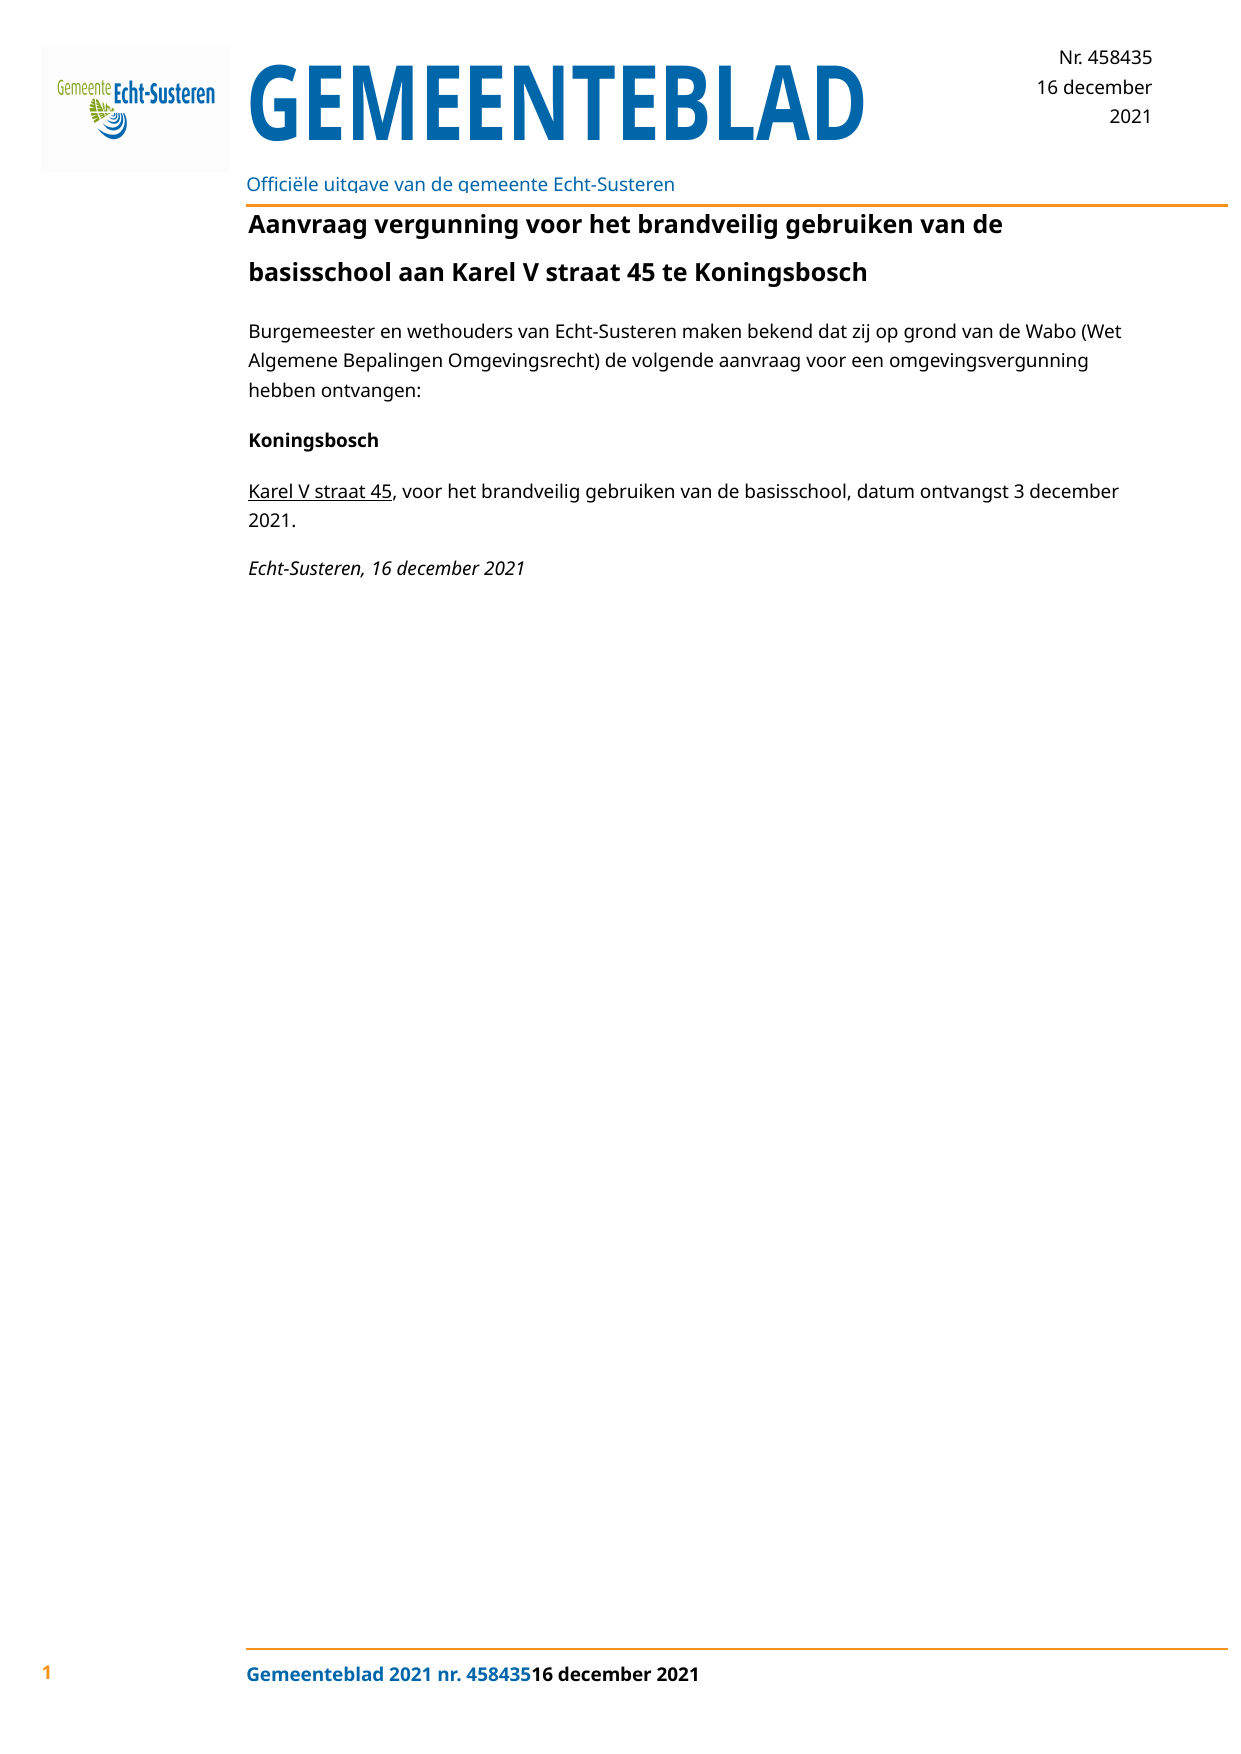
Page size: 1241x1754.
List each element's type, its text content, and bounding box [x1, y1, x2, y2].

text Karel V straat 45, voor het brandveilig gebruiken van de basisschool, datum ontvangst 3 december 2021. [248, 478, 1152, 533]
text Aanvraag vergunning voor het brandveilig gebruiken van de basisschool aan Karel V straat 45 te Koningsbosch [248, 207, 1152, 288]
text Burgemeester en wethouders van Echt-Susteren maken bekend dat zij op grond van de Wabo (Wet Algemene Bepalingen Omgevingsrecht) de volgende aanvraag voor een omgevingsvergunning hebben ontvangen: [248, 318, 1152, 403]
text Echt-Susteren, 16 december 2021 [248, 555, 1152, 581]
text Koningsbosch [248, 427, 1152, 453]
picture [41, 47, 231, 172]
